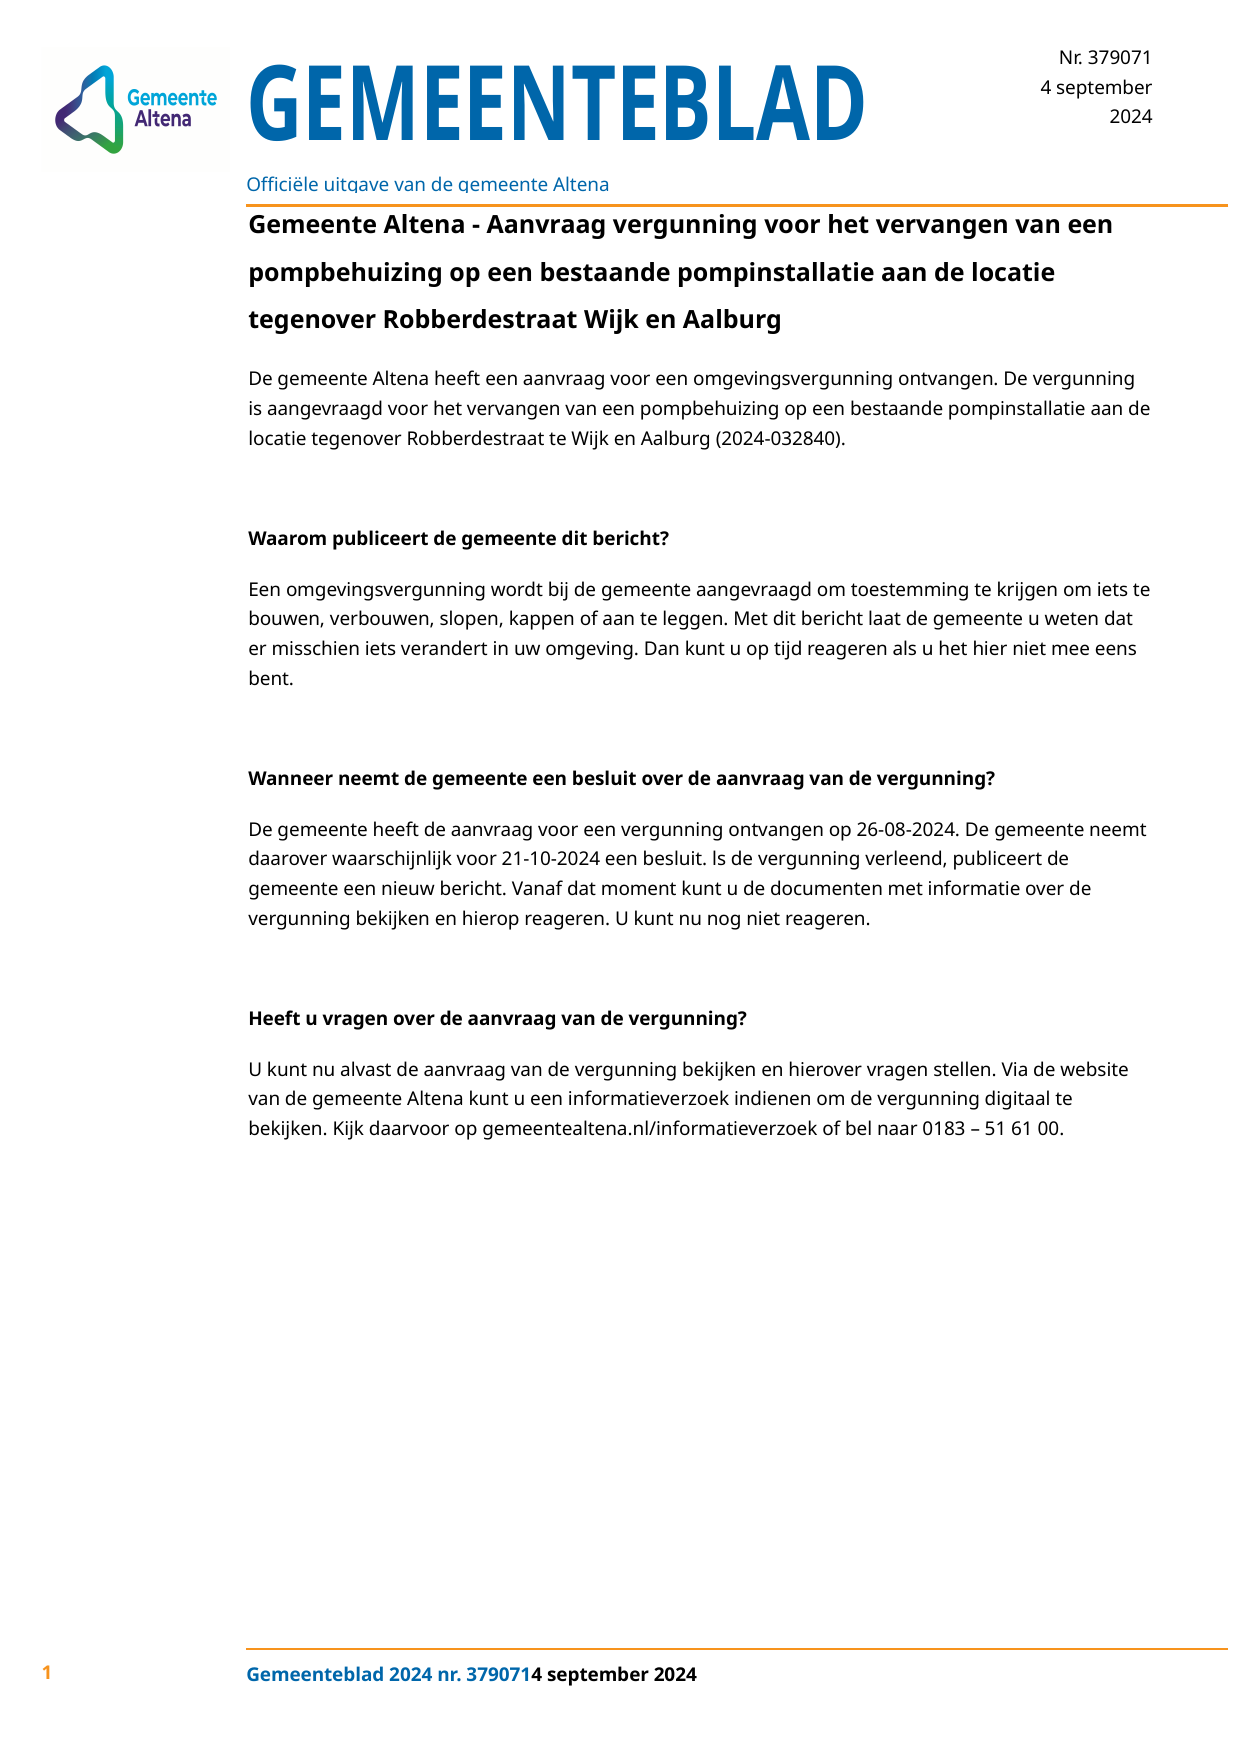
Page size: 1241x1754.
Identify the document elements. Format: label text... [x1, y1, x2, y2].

text De gemeente heeft de aanvraag voor een vergunning ontvangen op 26-08-2024. De gemeente neemt daarover waarschijnlijk voor 21-10-2024 een besluit. ls de vergunning verleend, publiceert de gemeente een nieuw bericht. Vanaf dat moment kunt u de documenten met informatie over de vergunning bekijken en hierop reageren. U kunt nu nog niet reageren. [248, 816, 1152, 930]
text De gemeente Altena heeft een aanvraag voor een omgevingsvergunning ontvangen. De vergunning is aangevraagd voor het vervangen van een pompbehuizing op een bestaande pompinstallatie aan de locatie tegenover Robberdestraat te Wijk en Aalburg (2024-032840). [248, 366, 1152, 450]
text U kunt nu alvast de aanvraag van de vergunning bekijken en hierover vragen stellen. Via de website van de gemeente Altena kunt u een informatieverzoek indienen om de vergunning digitaal te bekijken. Kijk daarvoor op gemeentealtena.nl/informatieverzoek of bel naar 0183 – 51 61 00. [248, 1056, 1152, 1141]
text Wanneer neemt de gemeente een besluit over de aanvraag van de vergunning? [248, 766, 1152, 791]
picture [41, 47, 231, 172]
text Een omgevingsvergunning wordt bij de gemeente aangevraagd om toestemming te krijgen om iets te bouwen, verbouwen, slopen, kappen of aan te leggen. Met dit bericht laat de gemeente u weten dat er misschien iets verandert in uw omgeving. Dan kunt u op tijd reageren als u het hier niet mee eens bent. [248, 576, 1152, 690]
text Heeft u vragen over de aanvraag van de vergunning? [248, 1006, 1152, 1031]
text Gemeente Altena - Aanvraag vergunning voor het vervangen van een pompbehuizing op een bestaande pompinstallatie aan de locatie tegenover Robberdestraat Wijk en Aalburg [248, 207, 1152, 336]
text Waarom publiceert de gemeente dit bericht? [248, 526, 1152, 551]
